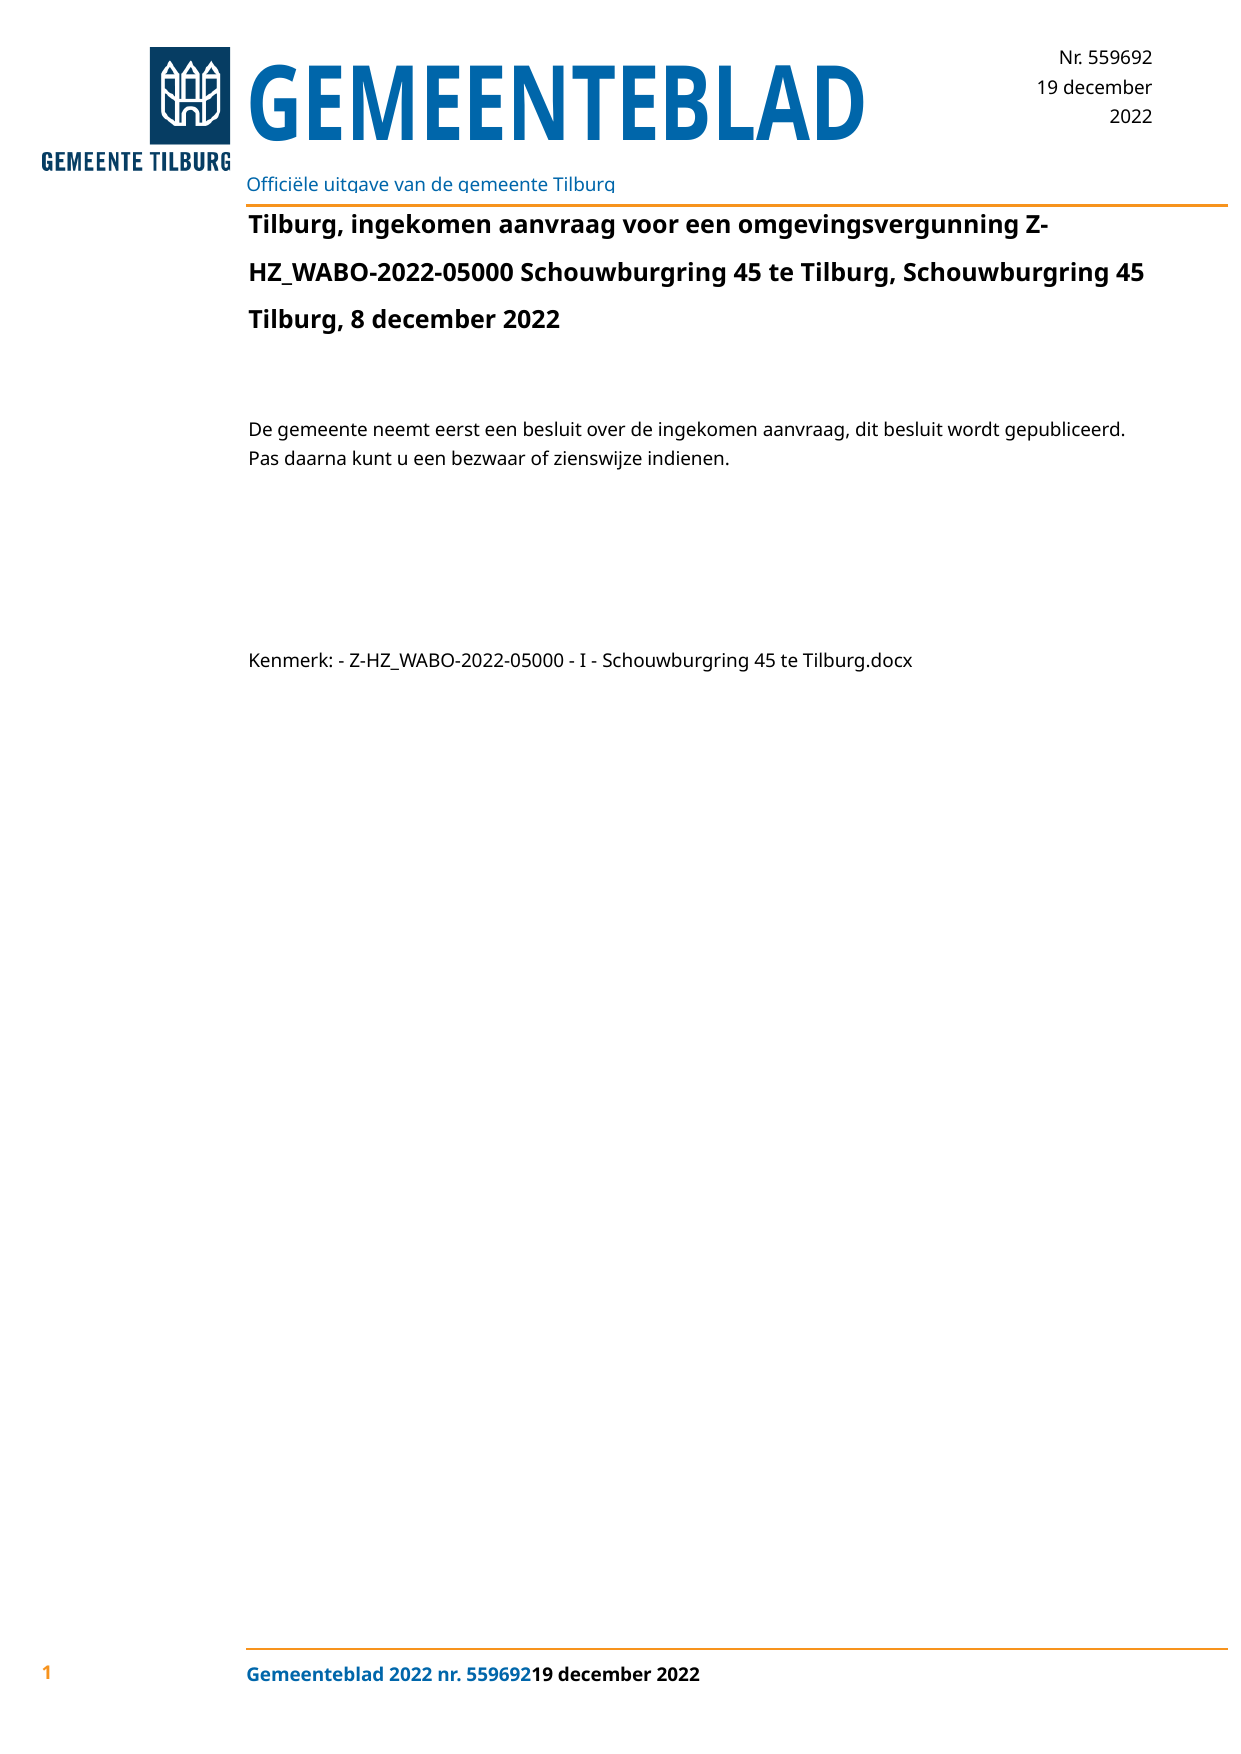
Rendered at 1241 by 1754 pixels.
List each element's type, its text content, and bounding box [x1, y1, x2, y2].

text Kenmerk: - Z-HZ_WABO-2022-05000 - I - Schouwburgring 45 te Tilburg.docx [248, 647, 1152, 673]
text De gemeente neemt eerst een besluit over de ingekomen aanvraag, dit besluit wordt gepubliceerd. Pas daarna kunt u een bezwaar of zienswijze indienen. [248, 416, 1152, 471]
text Tilburg, ingekomen aanvraag voor een omgevingsvergunning Z-HZ_WABO-2022-05000 Schouwburgring 45 te Tilburg, Schouwburgring 45 Tilburg, 8 december 2022 [248, 207, 1152, 336]
picture [41, 47, 231, 172]
